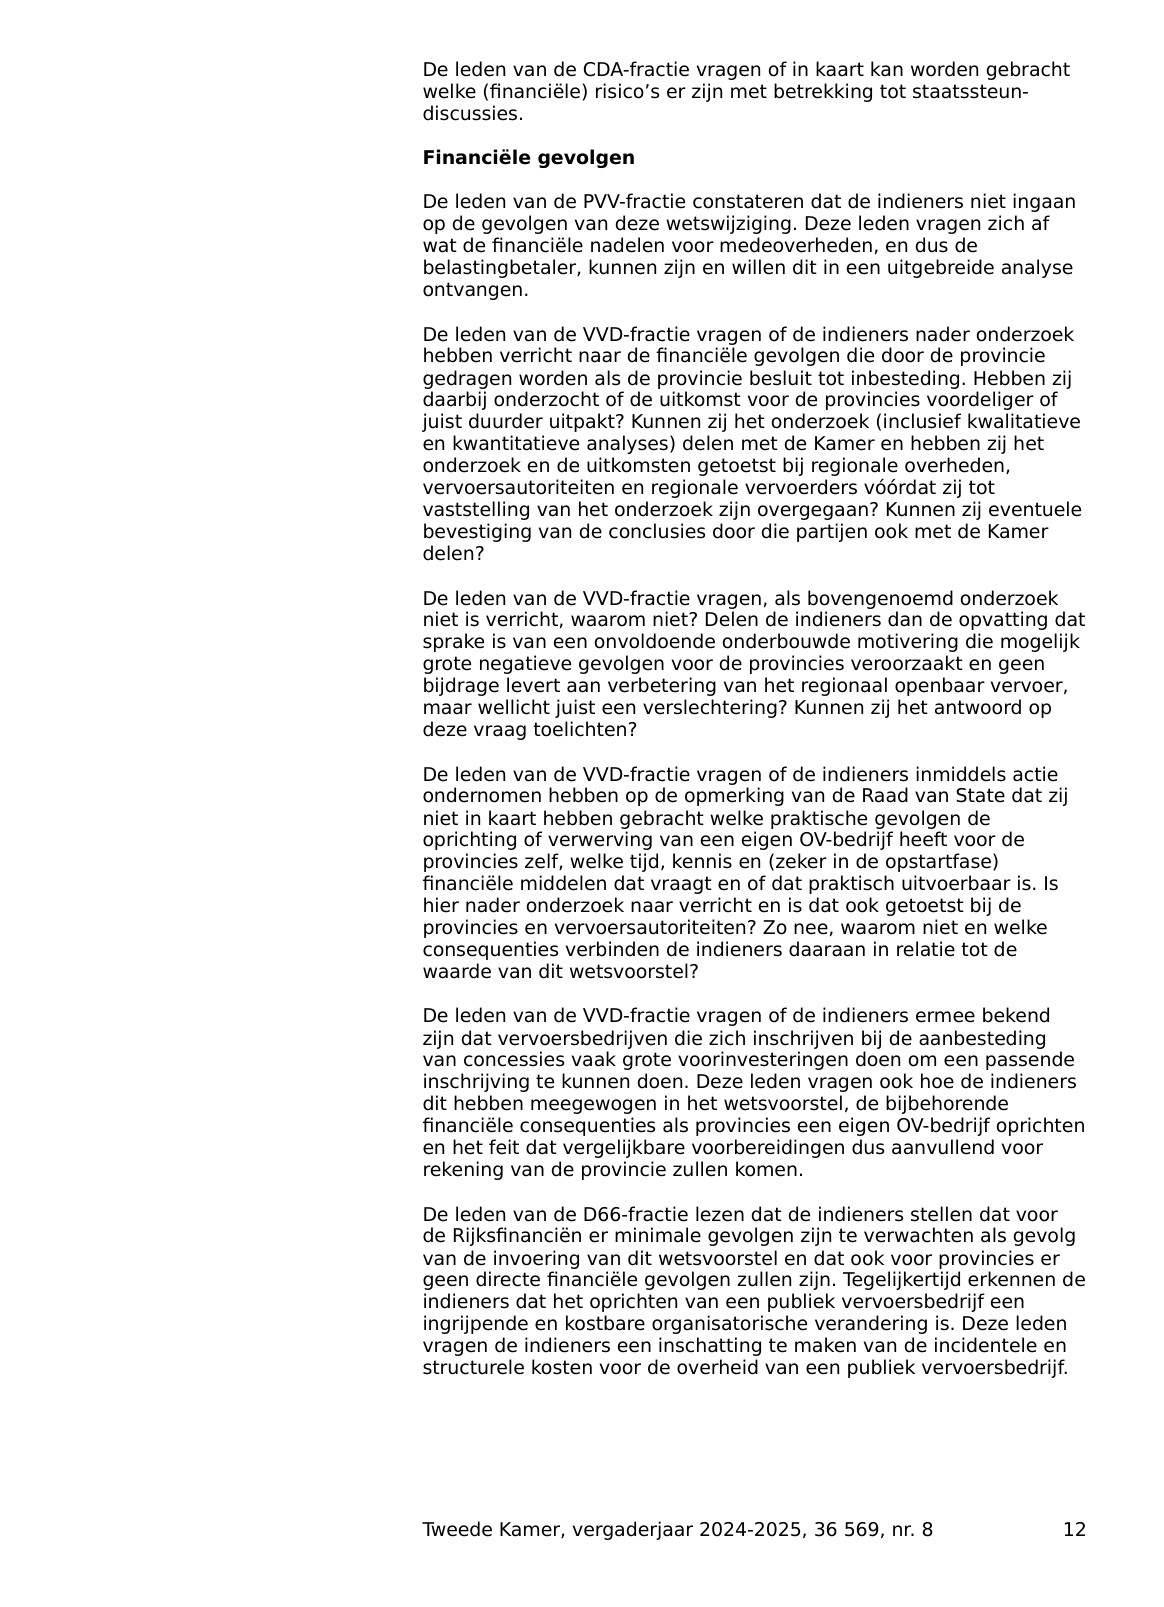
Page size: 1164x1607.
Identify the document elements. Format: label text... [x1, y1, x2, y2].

text De leden van de VVD-fractie vragen of de indieners nader onderzoek hebben verricht naar de financiële gevolgen die door de provincie gedragen worden als de provincie besluit tot inbesteding. Hebben zij daarbij onderzocht of de uitkomst voor de provincies voordeliger of juist duurder uitpakt? Kunnen zij het onderzoek (inclusief kwalitatieve en kwantitatieve analyses) delen met de Kamer en hebben zij het onderzoek en de uitkomsten getoetst bij regionale overheden, vervoersautoriteiten en regionale vervoerders vóórdat zij tot vaststelling van het onderzoek zijn overgegaan? Kunnen zij eventuele bevestiging van de conclusies door die partijen ook met de Kamer delen? [422, 323, 1087, 565]
text De leden van de CDA-fractie vragen of in kaart kan worden gebracht welke (financiële) risico’s er zijn met betrekking tot staatssteun-discussies. [422, 59, 1087, 125]
text De leden van de PVV-fractie constateren dat de indieners niet ingaan op de gevolgen van deze wetswijziging. Deze leden vragen zich af wat de financiële nadelen voor medeoverheden, en dus de belastingbetaler, kunnen zijn en willen dit in een uitgebreide analyse ontvangen. [422, 191, 1087, 301]
text De leden van de VVD-fractie vragen of de indieners ermee bekend zijn dat vervoersbedrijven die zich inschrijven bij de aanbesteding van concessies vaak grote voorinvesteringen doen om een passende inschrijving te kunnen doen. Deze leden vragen ook hoe de indieners dit hebben meegewogen in het wetsvoorstel, de bijbehorende financiële consequenties als provincies een eigen OV-bedrijf oprichten en het feit dat vergelijkbare voorbereidingen dus aanvullend voor rekening van de provincie zullen komen. [422, 1005, 1087, 1181]
text De leden van de D66-fractie lezen dat de indieners stellen dat voor de Rijksfinanciën er minimale gevolgen zijn te verwachten als gevolg van de invoering van dit wetsvoorstel en dat ook voor provincies er geen directe financiële gevolgen zullen zijn. Tegelijkertijd erkennen de indieners dat het oprichten van een publiek vervoersbedrijf een ingrijpende en kostbare organisatorische verandering is. Deze leden vragen de indieners een inschatting te maken van de incidentele en structurele kosten voor de overheid van een publiek vervoersbedrijf. [422, 1203, 1087, 1379]
subtitle Financiële gevolgen [422, 147, 1087, 169]
text De leden van de VVD-fractie vragen of de indieners inmiddels actie ondernomen hebben op de opmerking van de Raad van State dat zij niet in kaart hebben gebracht welke praktische gevolgen de oprichting of verwerving van een eigen OV-bedrijf heeft voor de provincies zelf, welke tijd, kennis en (zeker in de opstartfase) financiële middelen dat vraagt en of dat praktisch uitvoerbaar is. Is hier nader onderzoek naar verricht en is dat ook getoetst bij de provincies en vervoersautoriteiten? Zo nee, waarom niet en welke consequenties verbinden de indieners daaraan in relatie tot de waarde van dit wetsvoorstel? [422, 763, 1087, 983]
text De leden van de VVD-fractie vragen, als bovengenoemd onderzoek niet is verricht, waarom niet? Delen de indieners dan de opvatting dat sprake is van een onvoldoende onderbouwde motivering die mogelijk grote negatieve gevolgen voor de provincies veroorzaakt en geen bijdrage levert aan verbetering van het regionaal openbaar vervoer, maar wellicht juist een verslechtering? Kunnen zij het antwoord op deze vraag toelichten? [422, 587, 1087, 741]
